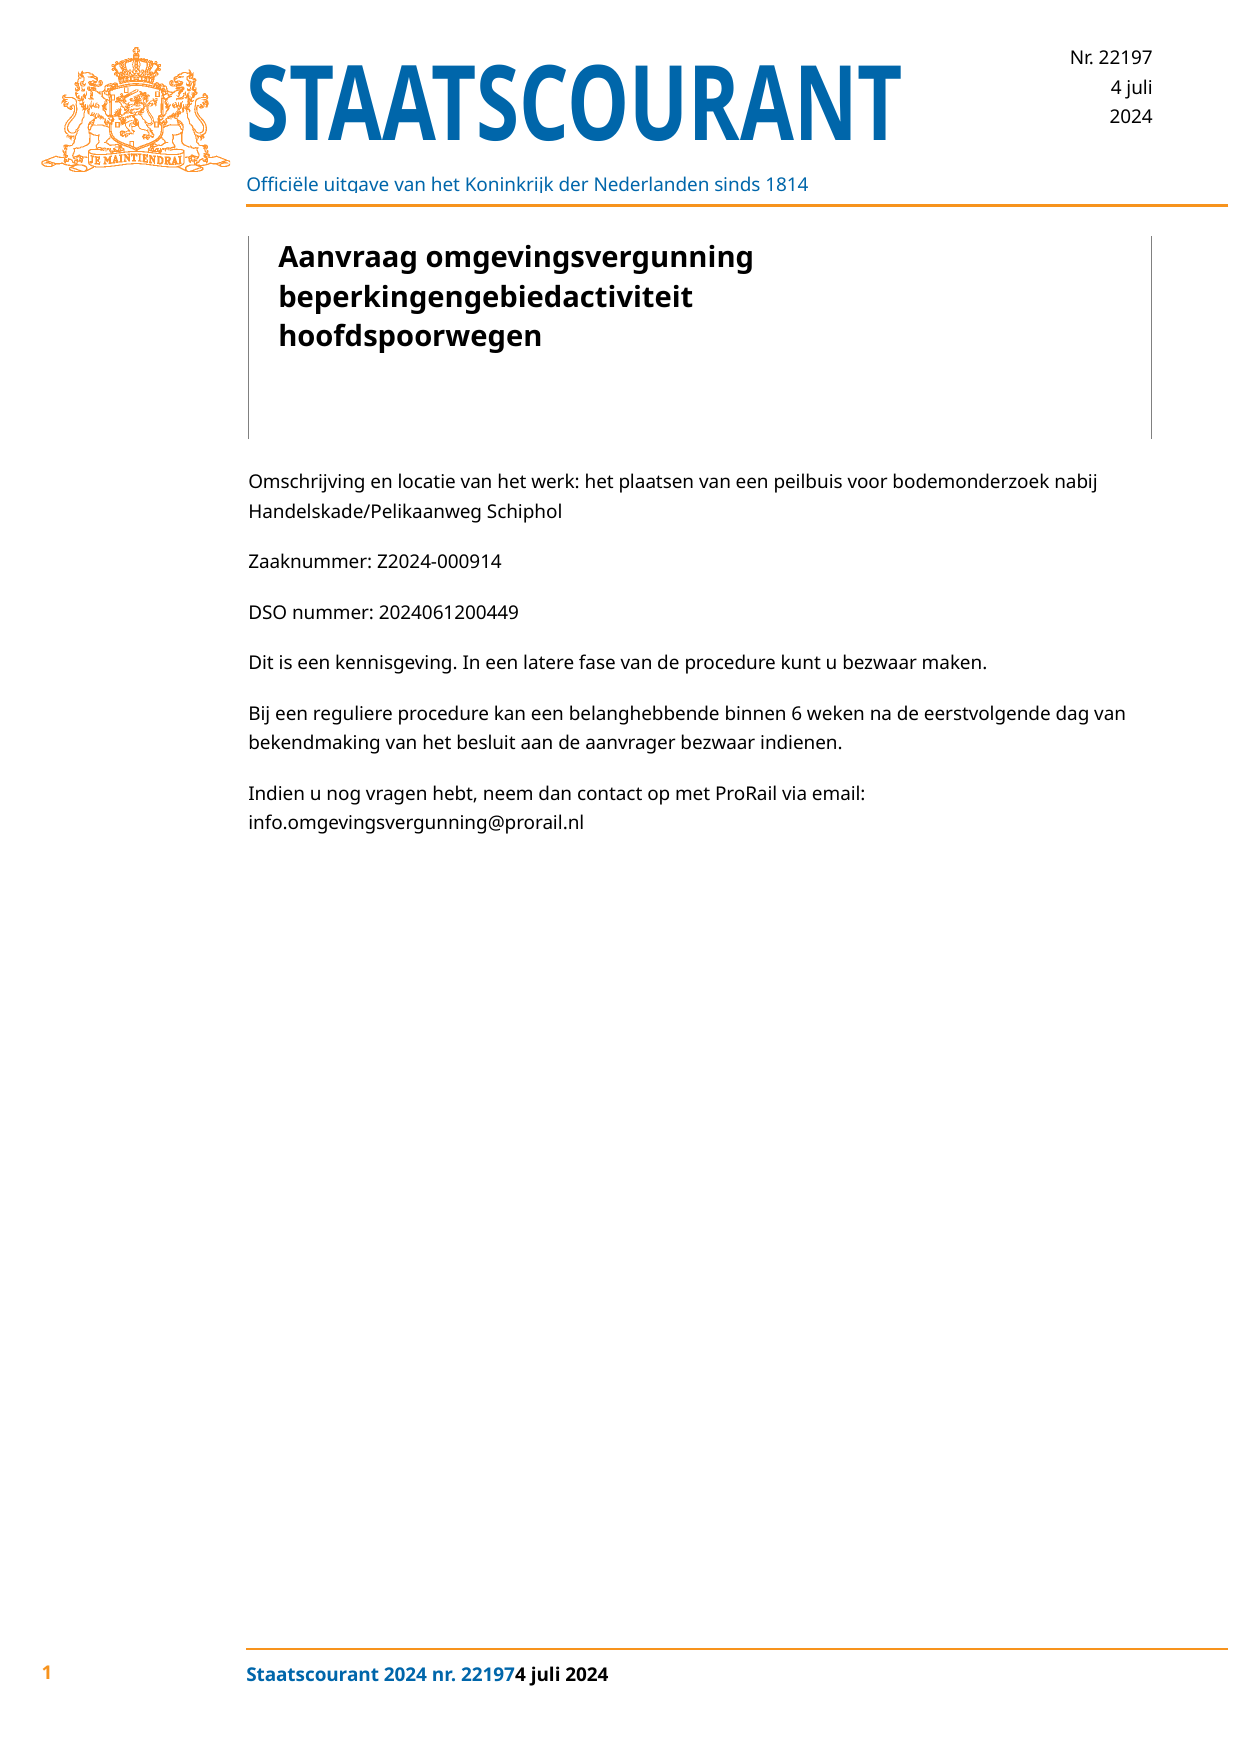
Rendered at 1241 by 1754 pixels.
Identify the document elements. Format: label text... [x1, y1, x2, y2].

table_header [850, 414, 1151, 439]
table_header [1090, 236, 1151, 413]
text Bij een reguliere procedure kan een belanghebbende binnen 6 weken na de eerstvolgende dag van bekendmaking van het besluit aan de aanvrager bezwaar indienen. [248, 700, 1152, 755]
text Dit is een kennisgeving. In een latere fase van de procedure kunt u bezwaar maken. [248, 649, 1152, 675]
table_header Aanvraag omgevingsvergunning beperkingengebiedactiviteit hoofdspoorwegen [249, 236, 850, 439]
text Omschrijving en locatie van het werk: het plaatsen van een peilbuis voor bodemonderzoek nabij Handelskade/Pelikaanweg Schiphol [248, 469, 1152, 524]
picture [41, 47, 231, 172]
picture [912, 236, 1090, 414]
text Zaaknummer: Z2024-000914 [248, 549, 1152, 574]
text Indien u nog vragen hebt, neem dan contact op met ProRail via email: info.omgevingsvergunning@prorail.nl [248, 780, 1152, 835]
table_header [850, 236, 912, 413]
text DSO nummer: 2024061200449 [248, 599, 1152, 625]
